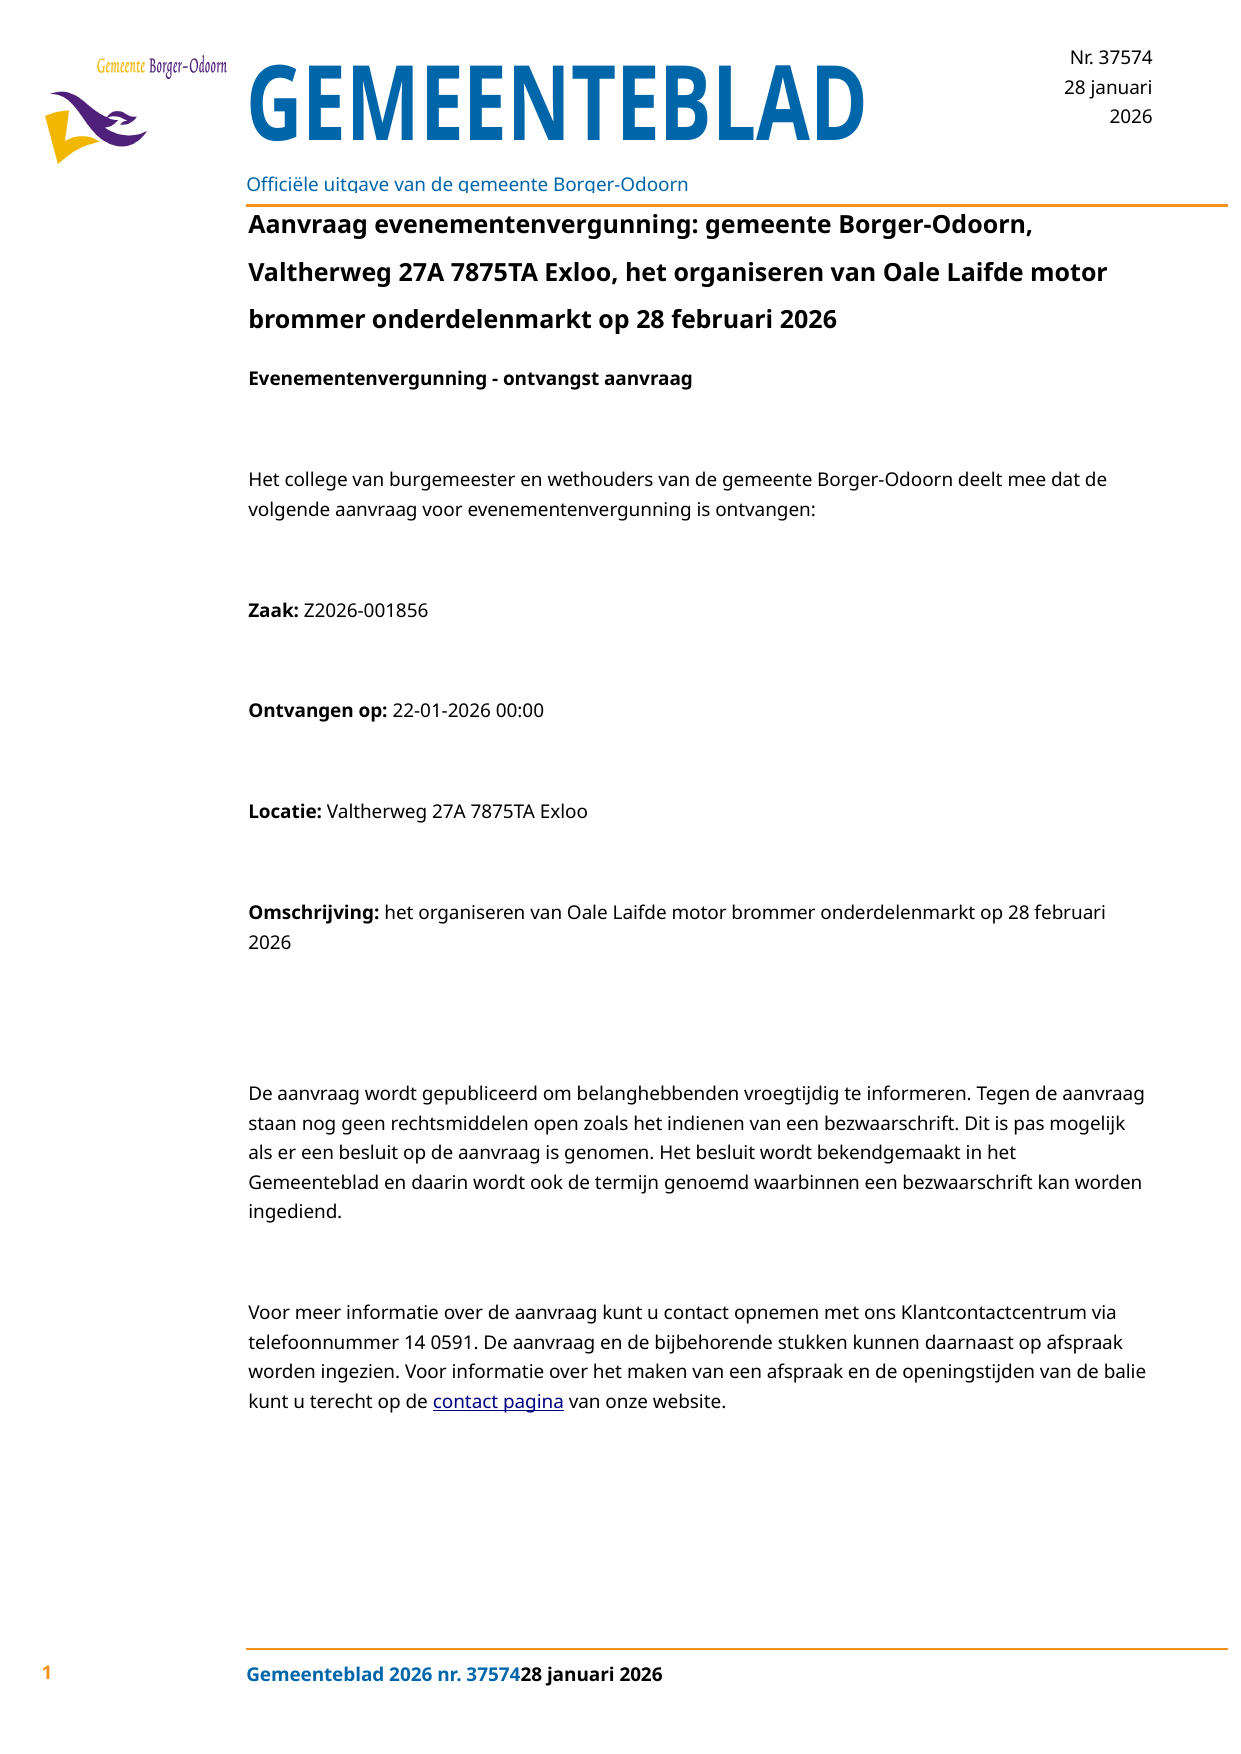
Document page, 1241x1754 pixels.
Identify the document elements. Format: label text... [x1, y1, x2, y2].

text Het college van burgemeester en wethouders van de gemeente Borger-Odoorn deelt mee dat de volgende aanvraag voor evenementenvergunning is ontvangen: [248, 466, 1152, 522]
text De aanvraag wordt gepubliceerd om belanghebbenden vroegtijdig te informeren. Tegen de aanvraag staan nog geen rechtsmiddelen open zoals het indienen van een bezwaarschrift. Dit is pas mogelijk als er een besluit op de aanvraag is genomen. Het besluit wordt bekendgemaakt in het Gemeenteblad en daarin wordt ook de termijn genoemd waarbinnen een bezwaarschrift kan worden ingediend. [248, 1080, 1152, 1224]
text Evenementenvergunning - ontvangst aanvraag [248, 366, 1152, 391]
text Locatie: Valtherweg 27A 7875TA Exloo [248, 798, 1152, 824]
text Voor meer informatie over de aanvraag kunt u contact opnemen met ons Klantcontactcentrum via telefoonnummer 14 0591. De aanvraag en de bijbehorende stukken kunnen daarnaast op afspraak worden ingezien. Voor informatie over het maken van een afspraak en de openingstijden van de balie kunt u terecht op de contact pagina van onze website. [248, 1299, 1152, 1414]
picture [41, 47, 231, 172]
text Aanvraag evenementenvergunning: gemeente Borger-Odoorn, Valtherweg 27A 7875TA Exloo, het organiseren van Oale Laifde motor brommer onderdelenmarkt op 28 februari 2026 [248, 207, 1152, 336]
text Ontvangen op: 22-01-2026 00:00 [248, 698, 1152, 723]
text Omschrijving: het organiseren van Oale Laifde motor brommer onderdelenmarkt op 28 februari 2026 [248, 899, 1152, 954]
text Zaak: Z2026-001856 [248, 597, 1152, 622]
